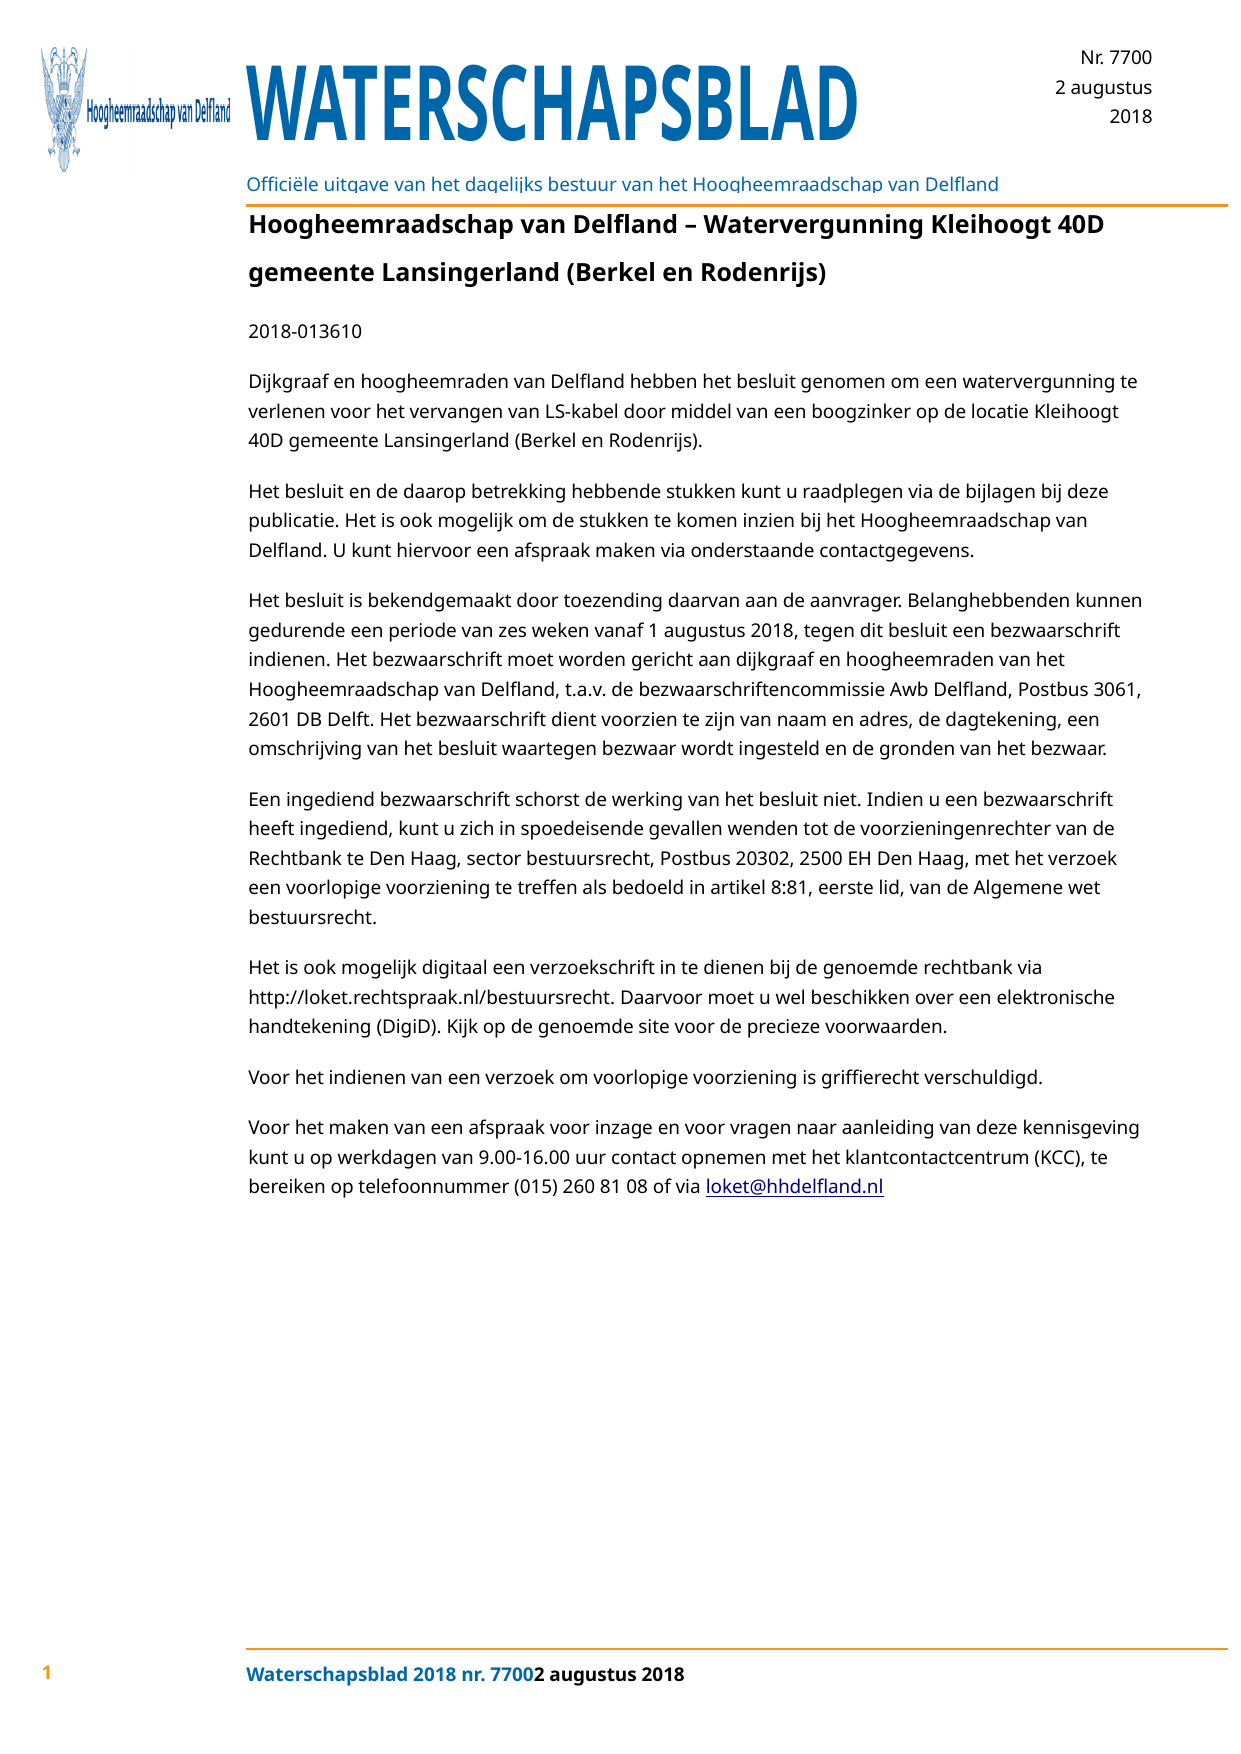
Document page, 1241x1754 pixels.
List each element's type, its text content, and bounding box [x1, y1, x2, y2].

text Hoogheemraadschap van Delfland – Watervergunning Kleihoogt 40D gemeente Lansingerland (Berkel en Rodenrijs) [248, 207, 1152, 288]
text 2018-013610 [248, 318, 1152, 344]
text Voor het indienen van een verzoek om voorlopige voorziening is griffierecht verschuldigd. [248, 1064, 1152, 1090]
text Dijkgraaf en hoogheemraden van Delfland hebben het besluit genomen om een watervergunning te verlenen voor het vervangen van LS-kabel door middel van een boogzinker op de locatie Kleihoogt 40D gemeente Lansingerland (Berkel en Rodenrijs). [248, 368, 1152, 453]
text Een ingediend bezwaarschrift schorst de werking van het besluit niet. Indien u een bezwaarschrift heeft ingediend, kunt u zich in spoedeisende gevallen wenden tot de voorzieningenrechter van de Rechtbank te Den Haag, sector bestuursrecht, Postbus 20302, 2500 EH Den Haag, met het verzoek een voorlopige voorziening te treffen als bedoeld in artikel 8:81, eerste lid, van de Algemene wet bestuursrecht. [248, 786, 1152, 930]
text Voor het maken van een afspraak voor inzage en voor vragen naar aanleiding van deze kennisgeving kunt u op werkdagen van 9.00-16.00 uur contact opnemen met het klantcontactcentrum (KCC), te bereiken op telefoonnummer (015) 260 81 08 of via loket@hhdelfland.nl [248, 1114, 1152, 1199]
text Het besluit en de daarop betrekking hebbende stukken kunt u raadplegen via de bijlagen bij deze publicatie. Het is ook mogelijk om de stukken te komen inzien bij het Hoogheemraadschap van Delfland. U kunt hiervoor een afspraak maken via onderstaande contactgegevens. [248, 478, 1152, 563]
text Het besluit is bekendgemaakt door toezending daarvan aan de aanvrager. Belanghebbenden kunnen gedurende een periode van zes weken vanaf 1 augustus 2018, tegen dit besluit een bezwaarschrift indienen. Het bezwaarschrift moet worden gericht aan dijkgraaf en hoogheemraden van het Hoogheemraadschap van Delfland, t.a.v. de bezwaarschriftencommissie Awb Delfland, Postbus 3061, 2601 DB Delft. Het bezwaarschrift dient voorzien te zijn van naam en adres, de dagtekening, een omschrijving van het besluit waartegen bezwaar wordt ingesteld en de gronden van het bezwaar. [248, 587, 1152, 761]
text Het is ook mogelijk digitaal een verzoekschrift in te dienen bij de genoemde rechtbank via http://loket.rechtspraak.nl/bestuursrecht. Daarvoor moet u wel beschikken over een elektronische handtekening (DigiD). Kijk op de genoemde site voor de precieze voorwaarden. [248, 954, 1152, 1039]
picture [41, 47, 231, 172]
